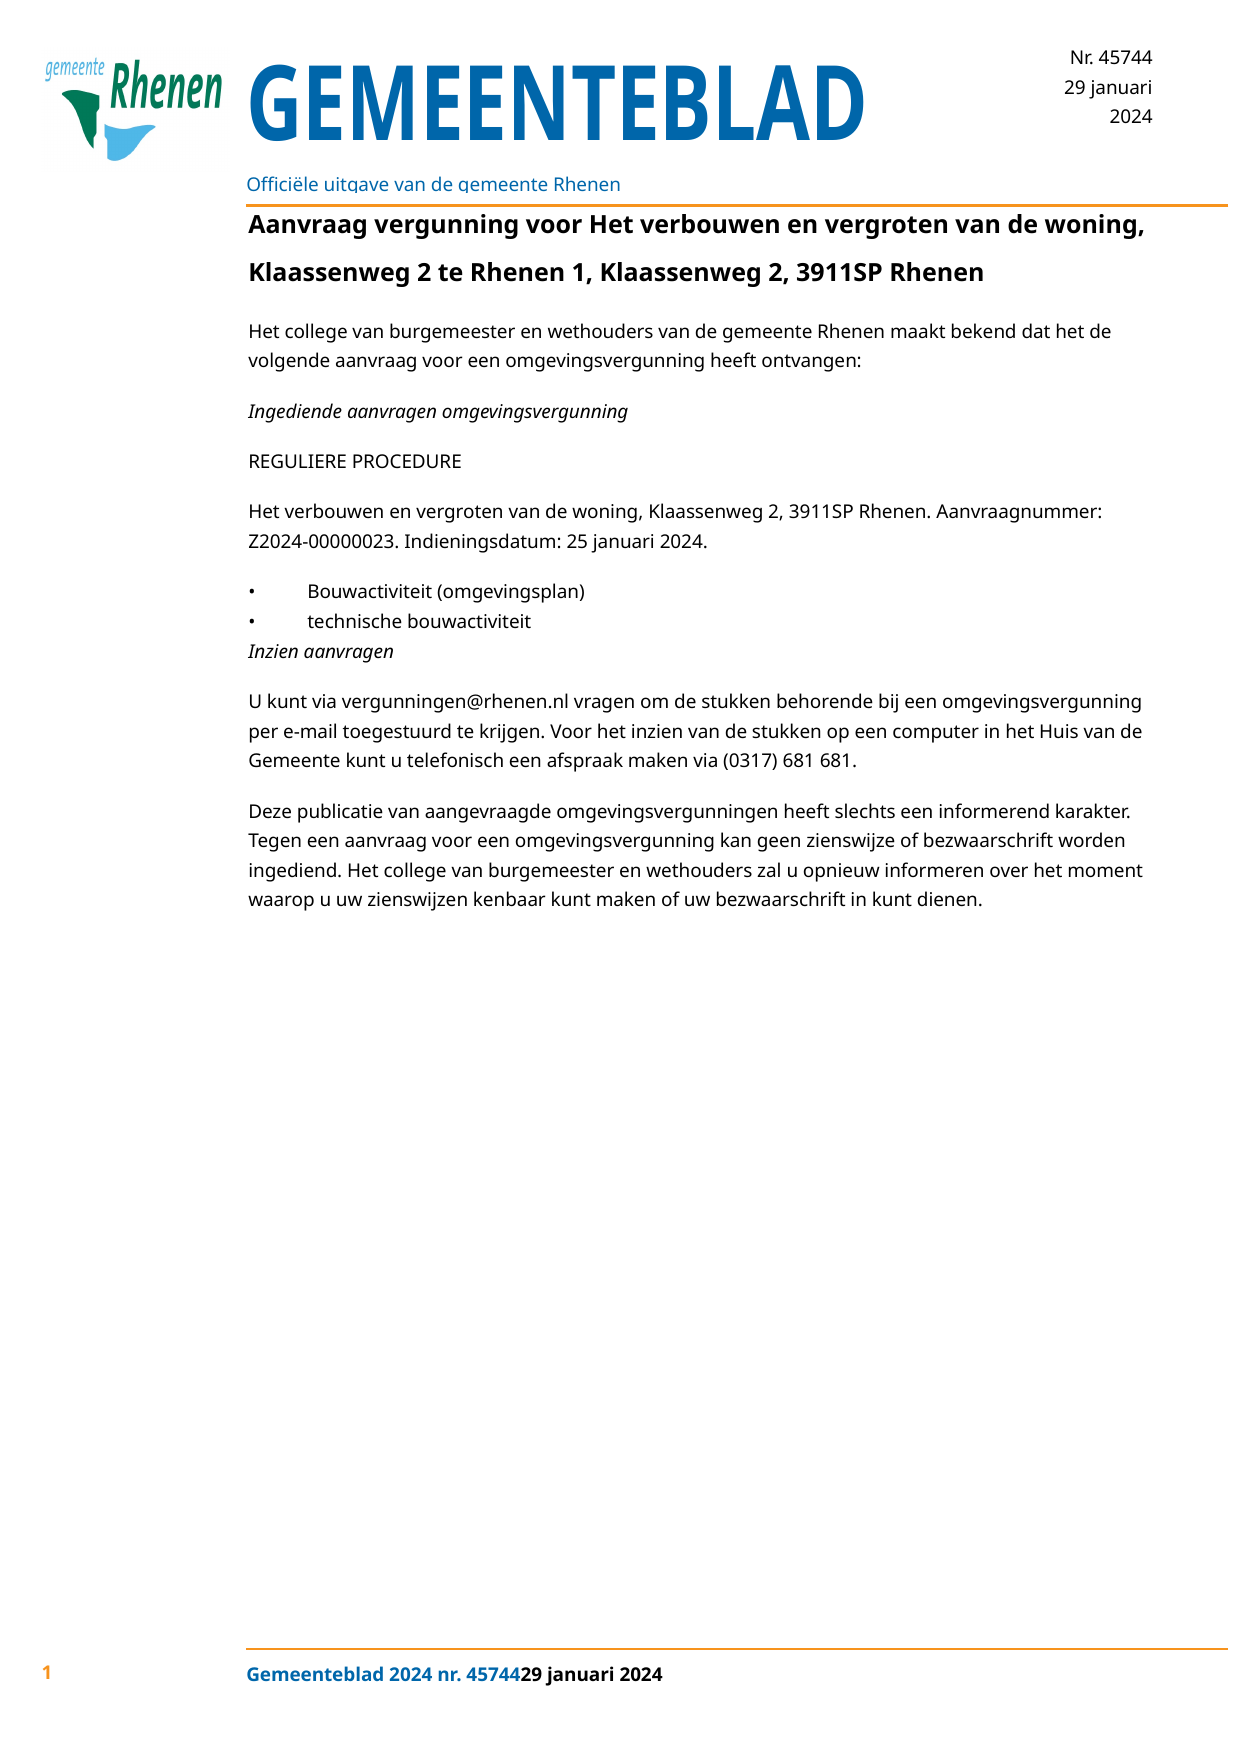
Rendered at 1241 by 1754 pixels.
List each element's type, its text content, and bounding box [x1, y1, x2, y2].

text Inzien aanvragen [248, 638, 1152, 664]
list Bouwactiviteit (omgevingsplan) [248, 579, 1152, 604]
text Het college van burgemeester en wethouders van de gemeente Rhenen maakt bekend dat het de volgende aanvraag voor een omgevingsvergunning heeft ontvangen: [248, 318, 1152, 373]
text U kunt via vergunningen@rhenen.nl vragen om de stukken behorende bij een omgevingsvergunning per e-mail toegestuurd te krijgen. Voor het inzien van de stukken op een computer in het Huis van de Gemeente kunt u telefonisch een afspraak maken via (0317) 681 681. [248, 688, 1152, 773]
picture [41, 47, 231, 172]
text Het verbouwen en vergroten van de woning, Klaassenweg 2, 3911SP Rhenen. Aanvraagnummer: Z2024-00000023. Indieningsdatum: 25 januari 2024. [248, 499, 1152, 554]
text Aanvraag vergunning voor Het verbouwen en vergroten van de woning, Klaassenweg 2 te Rhenen 1, Klaassenweg 2, 3911SP Rhenen [248, 207, 1152, 288]
text Deze publicatie van aangevraagde omgevingsvergunningen heeft slechts een informerend karakter. Tegen een aanvraag voor een omgevingsvergunning kan geen zienswijze of bezwaarschrift worden ingediend. Het college van burgemeester en wethouders zal u opnieuw informeren over het moment waarop u uw zienswijzen kenbaar kunt maken of uw bezwaarschrift in kunt dienen. [248, 798, 1152, 912]
text Ingediende aanvragen omgevingsvergunning [248, 398, 1152, 424]
list technische bouwactiviteit [248, 608, 1152, 634]
text REGULIERE PROCEDURE [248, 448, 1152, 474]
